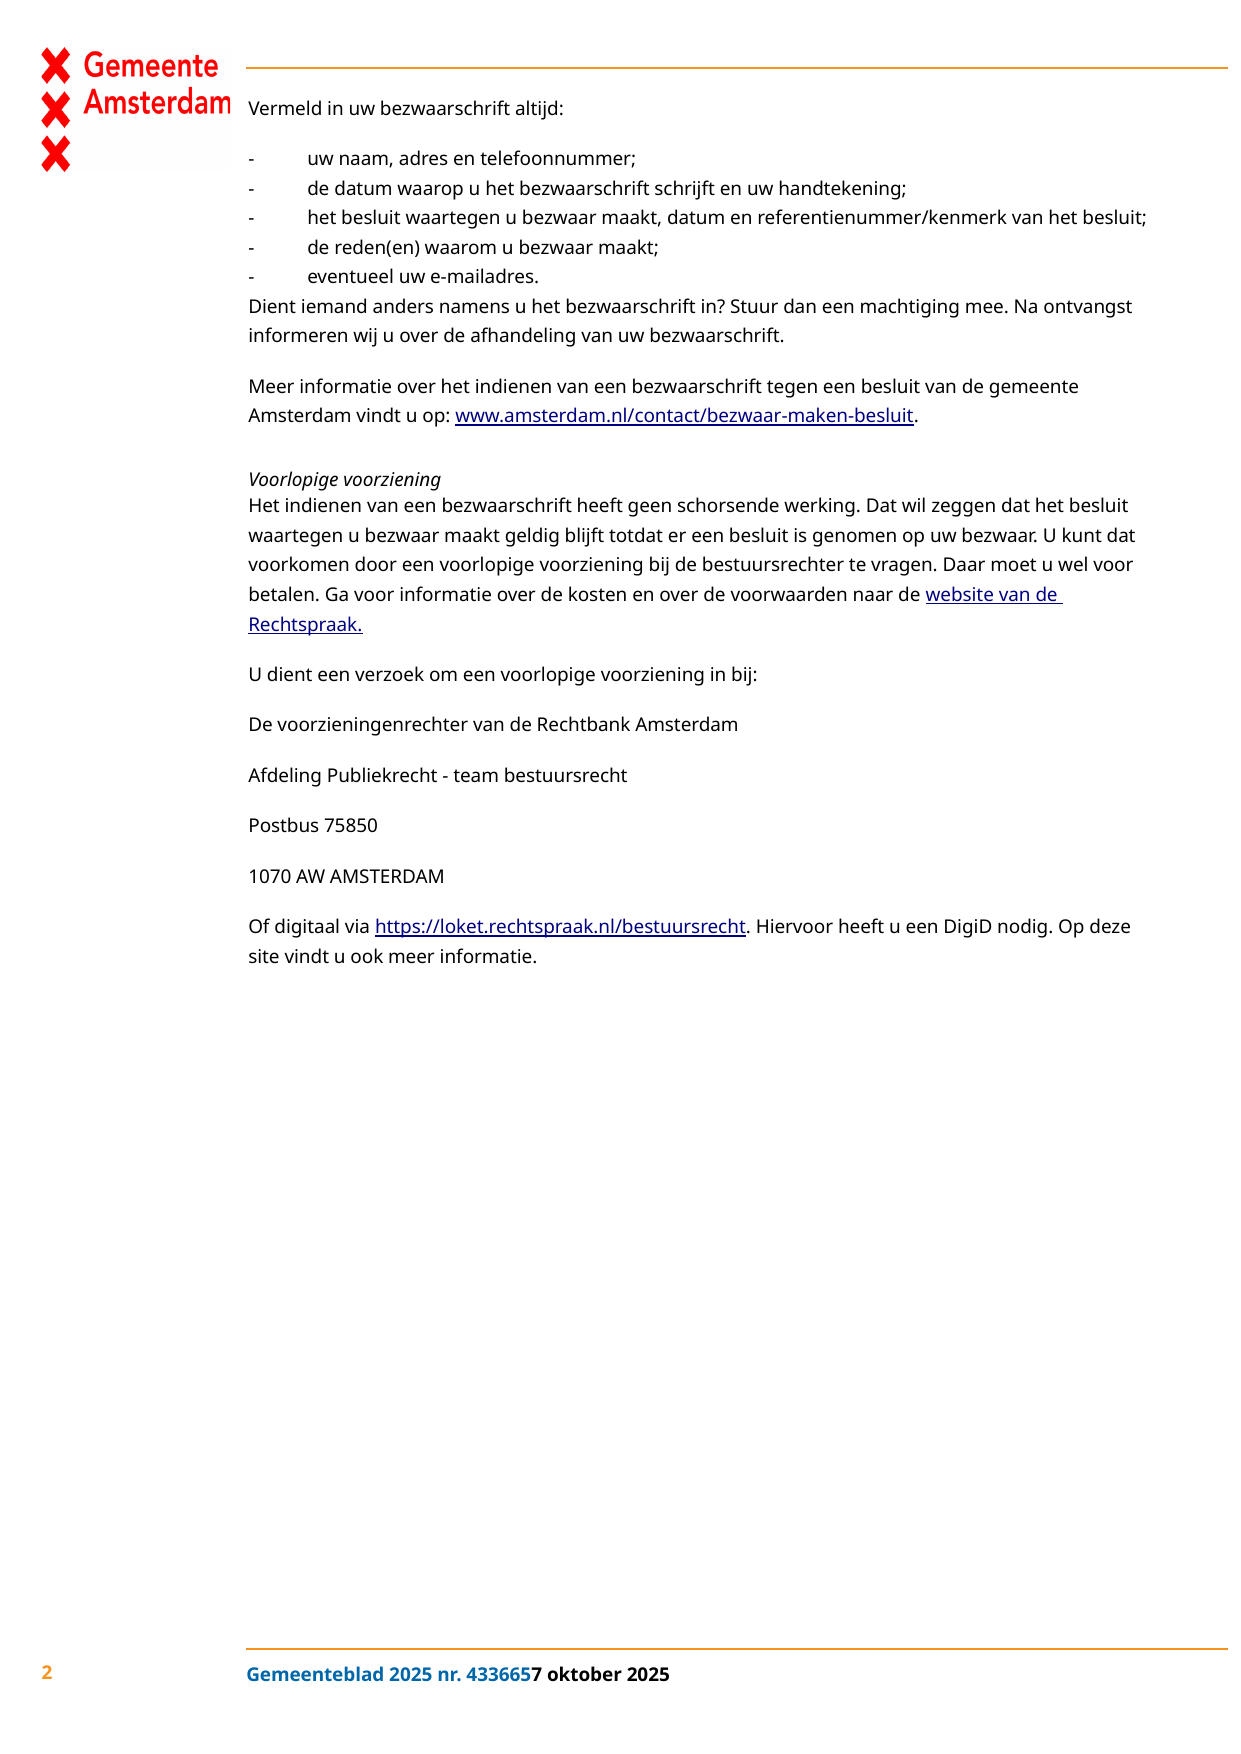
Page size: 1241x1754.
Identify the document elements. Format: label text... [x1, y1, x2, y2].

list eventueel uw e-mailadres. [248, 263, 1152, 289]
list uw naam, adres en telefoonnummer; [248, 145, 1152, 171]
text Afdeling Publiekrecht - team bestuursrecht [248, 762, 1152, 788]
text Dient iemand anders namens u het bezwaarschrift in? Stuur dan een machtiging mee. Na ontvangst informeren wij u over de afhandeling van uw bezwaarschrift. [248, 293, 1152, 348]
picture [41, 47, 231, 172]
text Postbus 75850 [248, 812, 1152, 838]
text De voorzieningenrechter van de Rechtbank Amsterdam [248, 712, 1152, 737]
text Het indienen van een bezwaarschrift heeft geen schorsende werking. Dat wil zeggen dat het besluit waartegen u bezwaar maakt geldig blijft totdat er een besluit is genomen op uw bezwaar. U kunt dat voorkomen door een voorlopige voorziening bij de bestuursrechter te vragen. Daar moet u wel voor betalen. Ga voor informatie over de kosten en over de voorwaarden naar de website van de Rechtspraak. [248, 492, 1152, 636]
text Voorlopige voorziening [248, 467, 1152, 492]
text Vermeld in uw bezwaarschrift altijd: [248, 95, 1152, 121]
list het besluit waartegen u bezwaar maakt, datum en referentienummer/kenmerk van het besluit; [248, 204, 1152, 230]
list de datum waarop u het bezwaarschrift schrijft en uw handtekening; [248, 175, 1152, 201]
text Meer informatie over het indienen van een bezwaarschrift tegen een besluit van de gemeente Amsterdam vindt u op: www.amsterdam.nl/contact/bezwaar-maken-besluit. [248, 373, 1152, 428]
list de reden(en) waarom u bezwaar maakt; [248, 234, 1152, 260]
text U dient een verzoek om een voorlopige voorziening in bij: [248, 661, 1152, 687]
text Of digitaal via https://loket.rechtspraak.nl/bestuursrecht. Hiervoor heeft u een DigiD nodig. Op deze site vindt u ook meer informatie. [248, 913, 1152, 968]
text 1070 AW AMSTERDAM [248, 863, 1152, 888]
